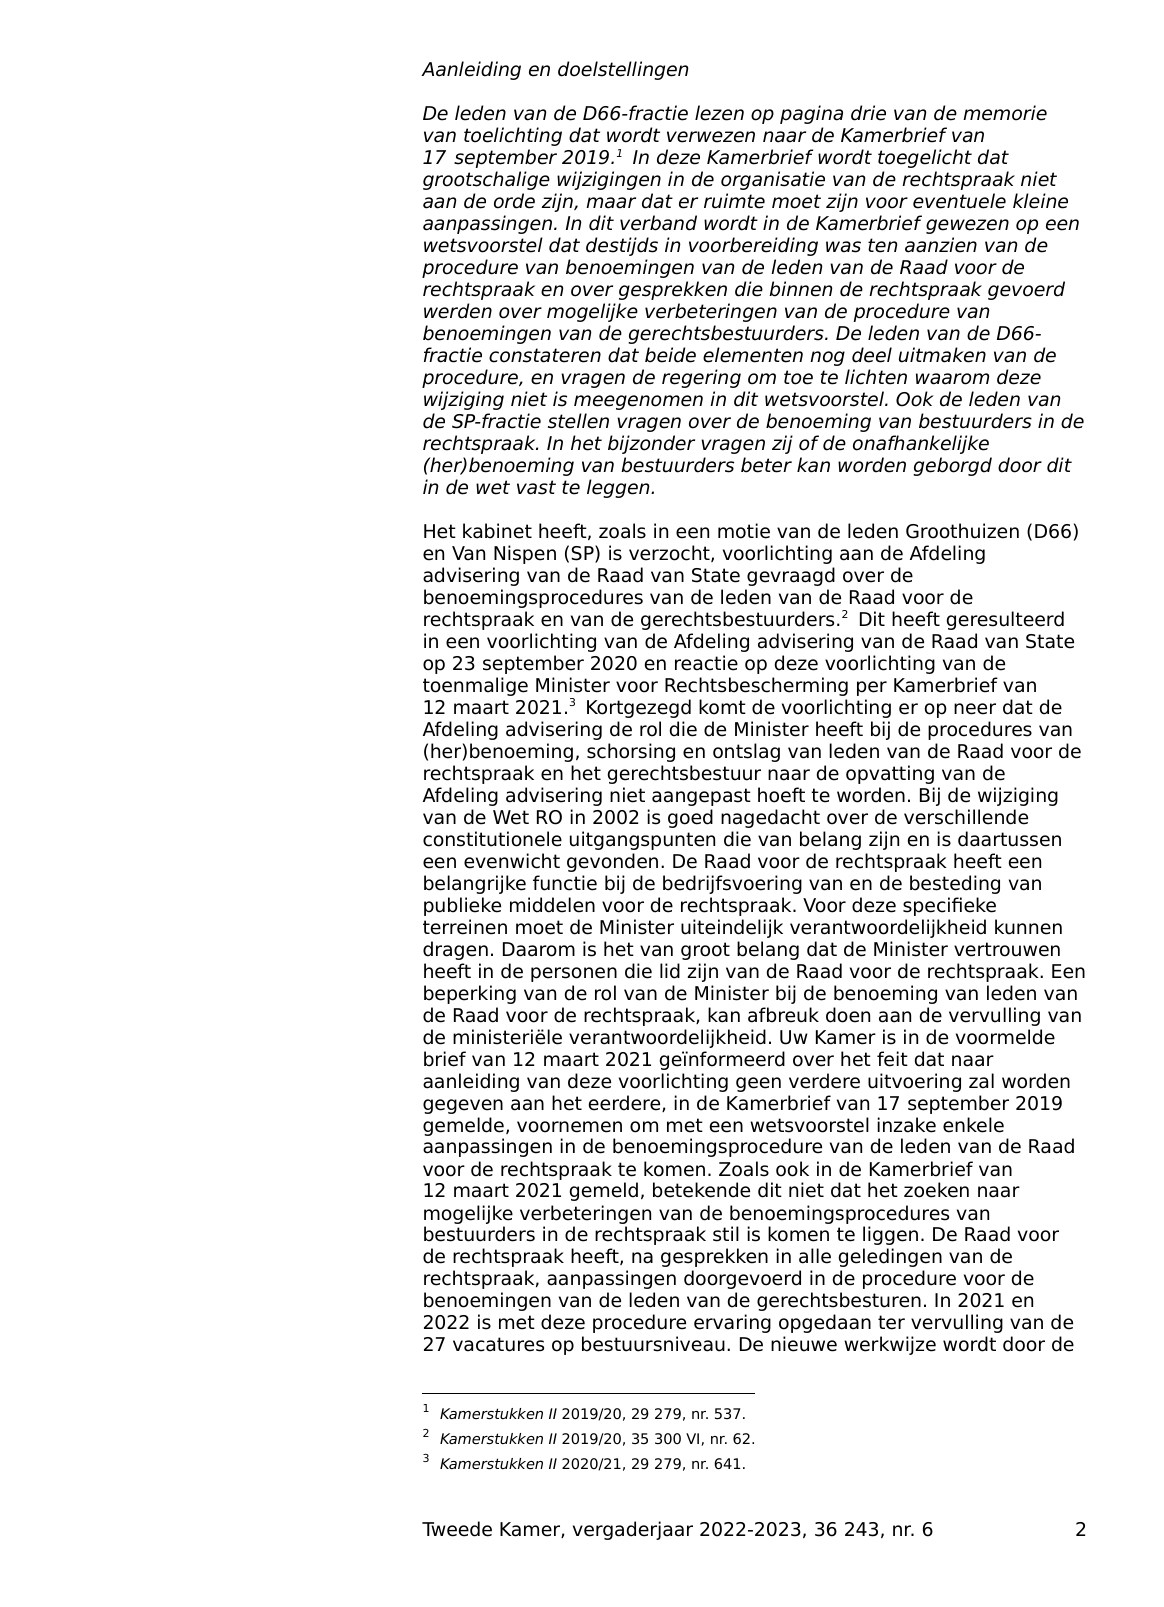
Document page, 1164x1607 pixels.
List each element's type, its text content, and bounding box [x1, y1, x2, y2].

subtitle Aanleiding en doelstellingen [422, 59, 1087, 81]
text Kamerstukken II 2020/21, 29 279, nr. 641. [422, 1452, 1087, 1474]
text Kamerstukken II 2019/20, 35 300 VI, nr. 62. [422, 1427, 1087, 1449]
text Kamerstukken II 2019/20, 29 279, nr. 537. [422, 1402, 1087, 1424]
text Het kabinet heeft, zoals in een motie van de leden Groothuizen (D66) en Van Nispen (SP) is verzocht, voorlichting aan de Afdeling advisering van de Raad van State gevraagd over de benoemingsprocedures van de leden van de Raad voor de rechtspraak en van de gerechtsbestuurders. Dit heeft geresulteerd in een voorlichting van de Afdeling advisering van de Raad van State op 23 september 2020 en reactie op deze voorlichting van de toenmalige Minister voor Rechtsbescherming per Kamerbrief van 12 maart 2021. Kortgezegd komt de voorlichting er op neer dat de Afdeling advisering de rol die de Minister heeft bij de procedures van (her)benoeming, schorsing en ontslag van leden van de Raad voor de rechtspraak en het gerechtsbestuur naar de opvatting van de Afdeling advisering niet aangepast hoeft te worden. Bij de wijziging van de Wet RO in 2002 is goed nagedacht over de verschillende constitutionele uitgangspunten die van belang zijn en is daartussen een evenwicht gevonden. De Raad voor de rechtspraak heeft een belangrijke functie bij de bedrijfsvoering van en de besteding van publieke middelen voor de rechtspraak. Voor deze specifieke terreinen moet de Minister uiteindelijk verantwoordelijkheid kunnen dragen. Daarom is het van groot belang dat de Minister vertrouwen heeft in de personen die lid zijn van de Raad voor de rechtspraak. Een beperking van de rol van de Minister bij de benoeming van leden van de Raad voor de rechtspraak, kan afbreuk doen aan de vervulling van de ministeriële verantwoordelijkheid. Uw Kamer is in de voormelde brief van 12 maart 2021 geïnformeerd over het feit dat naar aanleiding van deze voorlichting geen verdere uitvoering zal worden gegeven aan het eerdere, in de Kamerbrief van 17 september 2019 gemelde, voornemen om met een wetsvoorstel inzake enkele aanpassingen in de benoemingsprocedure van de leden van de Raad voor de rechtspraak te komen. Zoals ook in de Kamerbrief van 12 maart 2021 gemeld, betekende dit niet dat het zoeken naar mogelijke verbeteringen van de benoemingsprocedures van bestuurders in de rechtspraak stil is komen te liggen. De Raad voor de rechtspraak heeft, na gesprekken in alle geledingen van de rechtspraak, aanpassingen doorgevoerd in de procedure voor de benoemingen van de leden van de gerechtsbesturen. In 2021 en 2022 is met deze procedure ervaring opgedaan ter vervulling van de 27 vacatures op bestuursniveau. De nieuwe werkwijze wordt door de [422, 521, 1087, 1356]
text De leden van de D66-fractie lezen op pagina drie van de memorie van toelichting dat wordt verwezen naar de Kamerbrief van 17 september 2019. In deze Kamerbrief wordt toegelicht dat grootschalige wijzigingen in de organisatie van de rechtspraak niet aan de orde zijn, maar dat er ruimte moet zijn voor eventuele kleine aanpassingen. In dit verband wordt in de Kamerbrief gewezen op een wetsvoorstel dat destijds in voorbereiding was ten aanzien van de procedure van benoemingen van de leden van de Raad voor de rechtspraak en over gesprekken die binnen de rechtspraak gevoerd werden over mogelijke verbeteringen van de procedure van benoemingen van de gerechtsbestuurders. De leden van de D66-fractie constateren dat beide elementen nog deel uitmaken van de procedure, en vragen de regering om toe te lichten waarom deze wijziging niet is meegenomen in dit wetsvoorstel. Ook de leden van de SP-fractie stellen vragen over de benoeming van bestuurders in de rechtspraak. In het bijzonder vragen zij of de onafhankelijke (her)benoeming van bestuurders beter kan worden geborgd door dit in de wet vast te leggen. [422, 103, 1087, 499]
